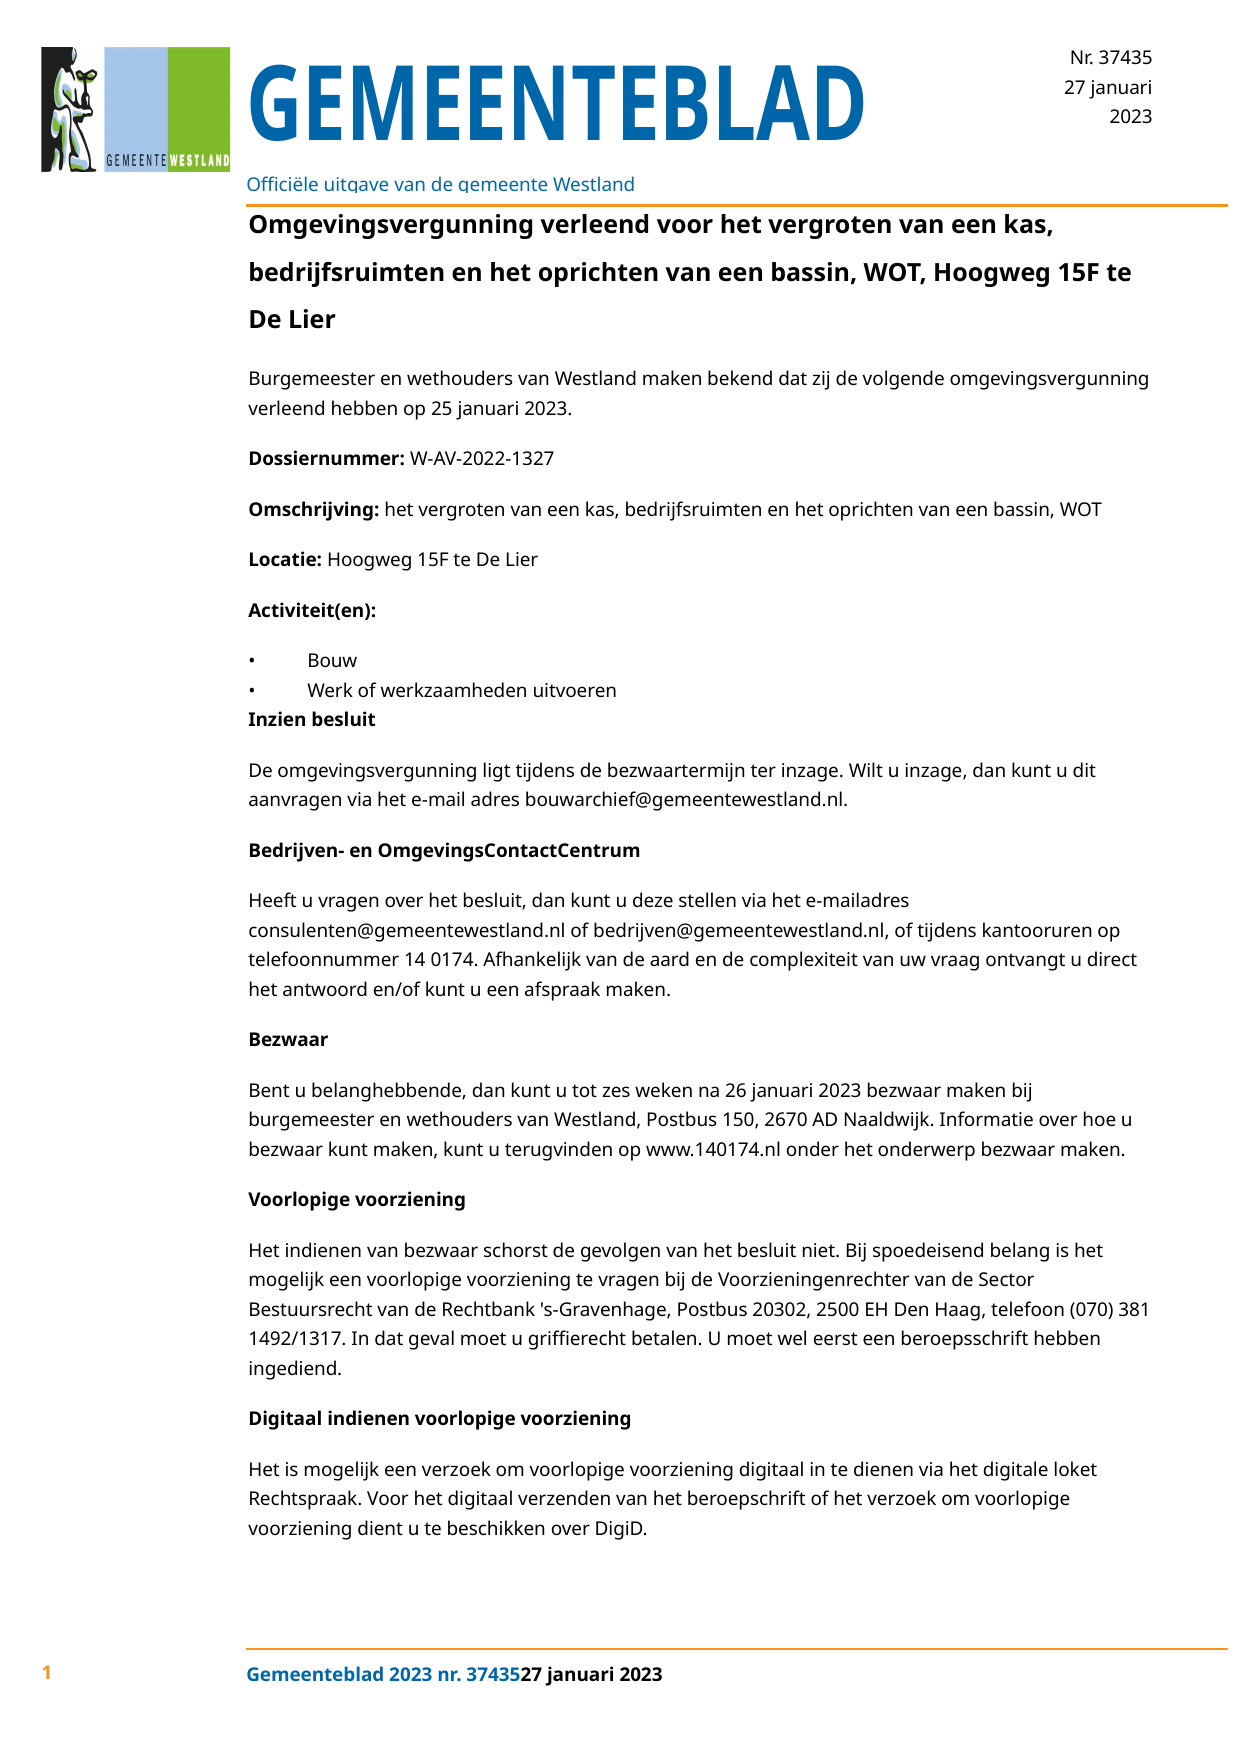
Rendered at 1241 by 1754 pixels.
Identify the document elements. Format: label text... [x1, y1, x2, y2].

text Het is mogelijk een verzoek om voorlopige voorziening digitaal in te dienen via het digitale loket Rechtspraak. Voor het digitaal verzenden van het beroepschrift of het verzoek om voorlopige voorziening dient u te beschikken over DigiD. [248, 1456, 1152, 1541]
text Voorlopige voorziening [248, 1186, 1152, 1212]
text De omgevingsvergunning ligt tijdens de bezwaartermijn ter inzage. Wilt u inzage, dan kunt u dit aanvragen via het e-mail adres bouwarchief@gemeentewestland.nl. [248, 757, 1152, 812]
list Werk of werkzaamheden uitvoeren [248, 677, 1152, 702]
text Bent u belanghebbende, dan kunt u tot zes weken na 26 januari 2023 bezwaar maken bij burgemeester en wethouders van Westland, Postbus 150, 2670 AD Naaldwijk. Informatie over hoe u bezwaar kunt maken, kunt u terugvinden op www.140174.nl onder het onderwerp bezwaar maken. [248, 1077, 1152, 1162]
text Activiteit(en): [248, 597, 1152, 622]
text Heeft u vragen over het besluit, dan kunt u deze stellen via het e-mailadres consulenten@gemeentewestland.nl of bedrijven@gemeentewestland.nl, of tijdens kantooruren op telefoonnummer 14 0174. Afhankelijk van de aard en de complexiteit van uw vraag ontvangt u direct het antwoord en/of kunt u een afspraak maken. [248, 887, 1152, 1002]
text Digitaal indienen voorlopige voorziening [248, 1406, 1152, 1431]
text Dossiernummer: W-AV-2022-1327 [248, 446, 1152, 471]
list Bouw [248, 647, 1152, 673]
text Bedrijven- en OmgevingsContactCentrum [248, 837, 1152, 862]
text Bezwaar [248, 1026, 1152, 1052]
text Inzien besluit [248, 706, 1152, 732]
text Burgemeester en wethouders van Westland maken bekend dat zij de volgende omgevingsvergunning verleend hebben op 25 januari 2023. [248, 366, 1152, 421]
text Locatie: Hoogweg 15F te De Lier [248, 546, 1152, 572]
picture [41, 47, 231, 172]
text Het indienen van bezwaar schorst de gevolgen van het besluit niet. Bij spoedeisend belang is het mogelijk een voorlopige voorziening te vragen bij de Voorzieningenrechter van de Sector Bestuursrecht van de Rechtbank 's-Gravenhage, Postbus 20302, 2500 EH Den Haag, telefoon (070) 381 1492/1317. In dat geval moet u griffierecht betalen. U moet wel eerst een beroepsschrift hebben ingediend. [248, 1237, 1152, 1381]
text Omgevingsvergunning verleend voor het vergroten van een kas, bedrijfsruimten en het oprichten van een bassin, WOT, Hoogweg 15F te De Lier [248, 207, 1152, 336]
text Omschrijving: het vergroten van een kas, bedrijfsruimten en het oprichten van een bassin, WOT [248, 496, 1152, 522]
